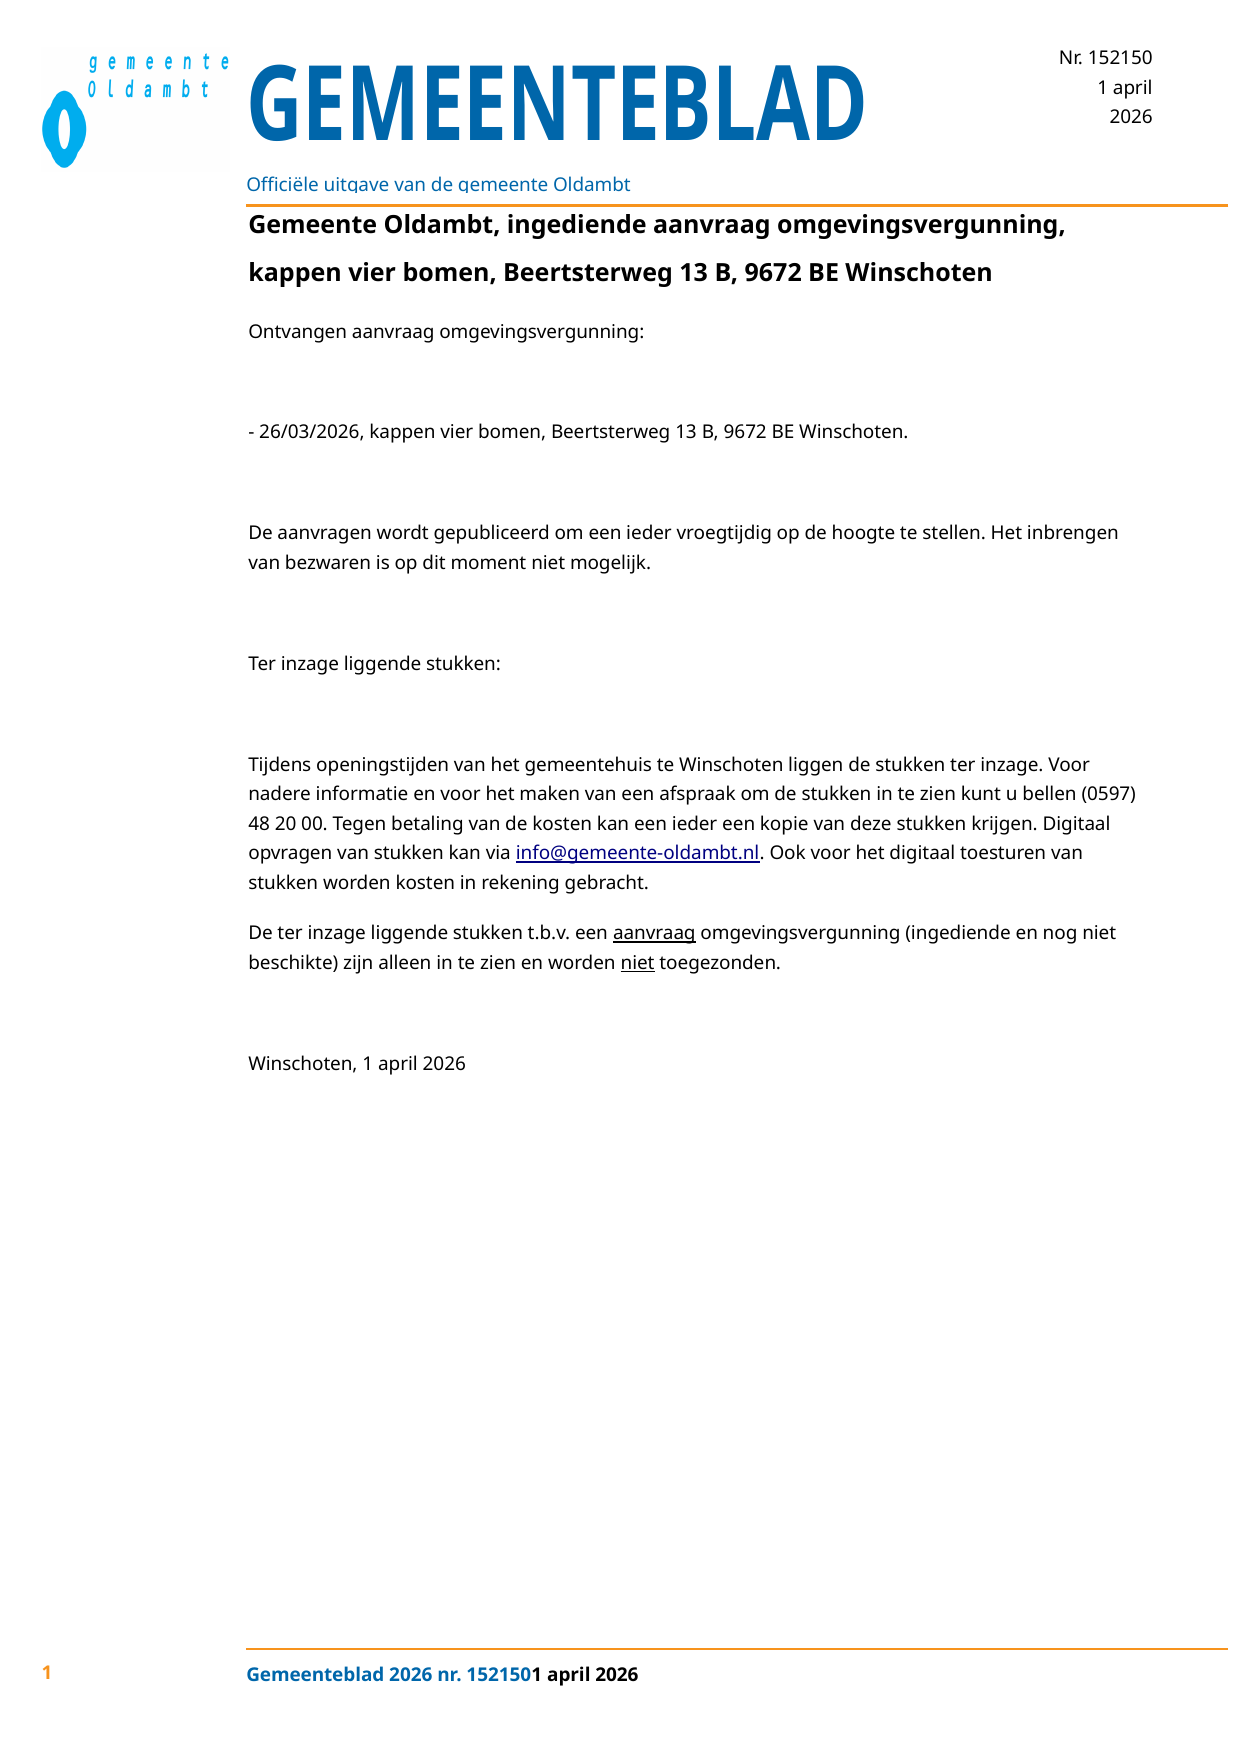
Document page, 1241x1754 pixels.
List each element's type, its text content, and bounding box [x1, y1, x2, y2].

text Gemeente Oldambt, ingediende aanvraag omgevingsvergunning, kappen vier bomen, Beertsterweg 13 B, 9672 BE Winschoten [248, 207, 1152, 288]
text Winschoten, 1 april 2026 [248, 1050, 1152, 1076]
text - 26/03/2026, kappen vier bomen, Beertsterweg 13 B, 9672 BE Winschoten. [248, 419, 1152, 444]
text Ontvangen aanvraag omgevingsvergunning: [248, 318, 1152, 344]
text De aanvragen wordt gepubliceerd om een ieder vroegtijdig op de hoogte te stellen. Het inbrengen van bezwaren is op dit moment niet mogelijk. [248, 519, 1152, 575]
picture [41, 47, 231, 172]
text De ter inzage liggende stukken t.b.v. een aanvraag omgevingsvergunning (ingediende en nog niet beschikte) zijn alleen in te zien en worden niet toegezonden. [248, 919, 1152, 975]
text Tijdens openingstijden van het gemeentehuis te Winschoten liggen de stukken ter inzage. Voor nadere informatie en voor het maken van een afspraak om de stukken in te zien kunt u bellen (0597) 48 20 00. Tegen betaling van de kosten kan een ieder een kopie van deze stukken krijgen. Digitaal opvragen van stukken kan via info@gemeente-oldambt.nl. Ook voor het digitaal toesturen van stukken worden kosten in rekening gebracht. [248, 751, 1152, 895]
text Ter inzage liggende stukken: [248, 650, 1152, 676]
